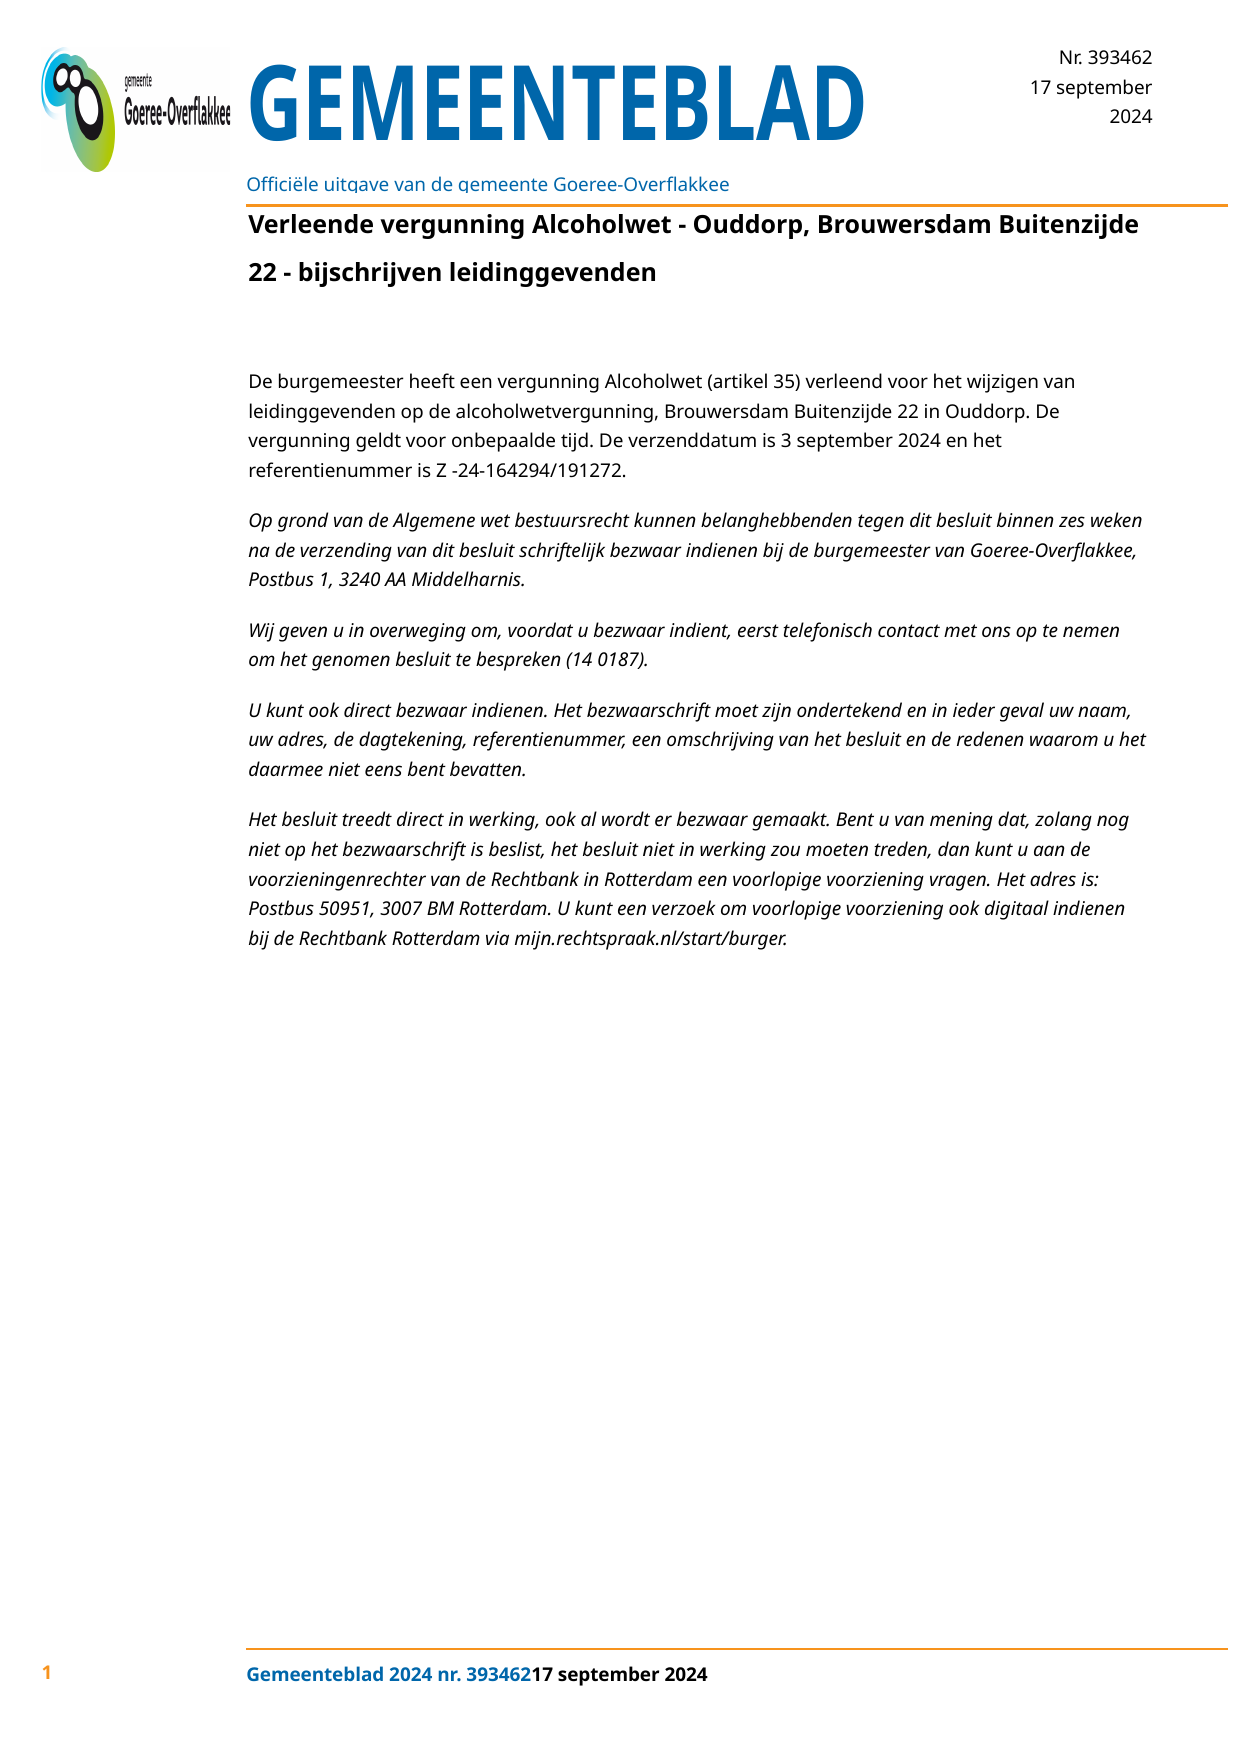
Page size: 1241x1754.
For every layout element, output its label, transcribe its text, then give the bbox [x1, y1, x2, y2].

picture [41, 47, 231, 172]
text Wij geven u in overweging om, voordat u bezwaar indient, eerst telefonisch contact met ons op te nemen om het genomen besluit te bespreken (14 0187). [248, 617, 1152, 672]
text De burgemeester heeft een vergunning Alcoholwet (artikel 35) verleend voor het wijzigen van leidinggevenden op de alcoholwetvergunning, Brouwersdam Buitenzijde 22 in Ouddorp. De vergunning geldt voor onbepaalde tijd. De verzenddatum is 3 september 2024 en het referentienummer is Z -24-164294/191272. [248, 368, 1152, 483]
text Het besluit treedt direct in werking, ook al wordt er bezwaar gemaakt. Bent u van mening dat, zolang nog niet op het bezwaarschrift is beslist, het besluit niet in werking zou moeten treden, dan kunt u aan de voorzieningenrechter van de Rechtbank in Rotterdam een voorlopige voorziening vragen. Het adres is: Postbus 50951, 3007 BM Rotterdam. U kunt een verzoek om voorlopige voorziening ook digitaal indienen bij de Rechtbank Rotterdam via mijn.rechtspraak.nl/start/burger. [248, 807, 1152, 951]
text U kunt ook direct bezwaar indienen. Het bezwaarschrift moet zijn ondertekend en in ieder geval uw naam, uw adres, de dagtekening, referentienummer, een omschrijving van het besluit en de redenen waarom u het daarmee niet eens bent bevatten. [248, 697, 1152, 782]
text Verleende vergunning Alcoholwet - Ouddorp, Brouwersdam Buitenzijde 22 - bijschrijven leidinggevenden [248, 207, 1152, 288]
text Op grond van de Algemene wet bestuursrecht kunnen belanghebbenden tegen dit besluit binnen zes weken na de verzending van dit besluit schriftelijk bezwaar indienen bij de burgemeester van Goeree-Overflakkee, Postbus 1, 3240 AA Middelharnis. [248, 507, 1152, 592]
